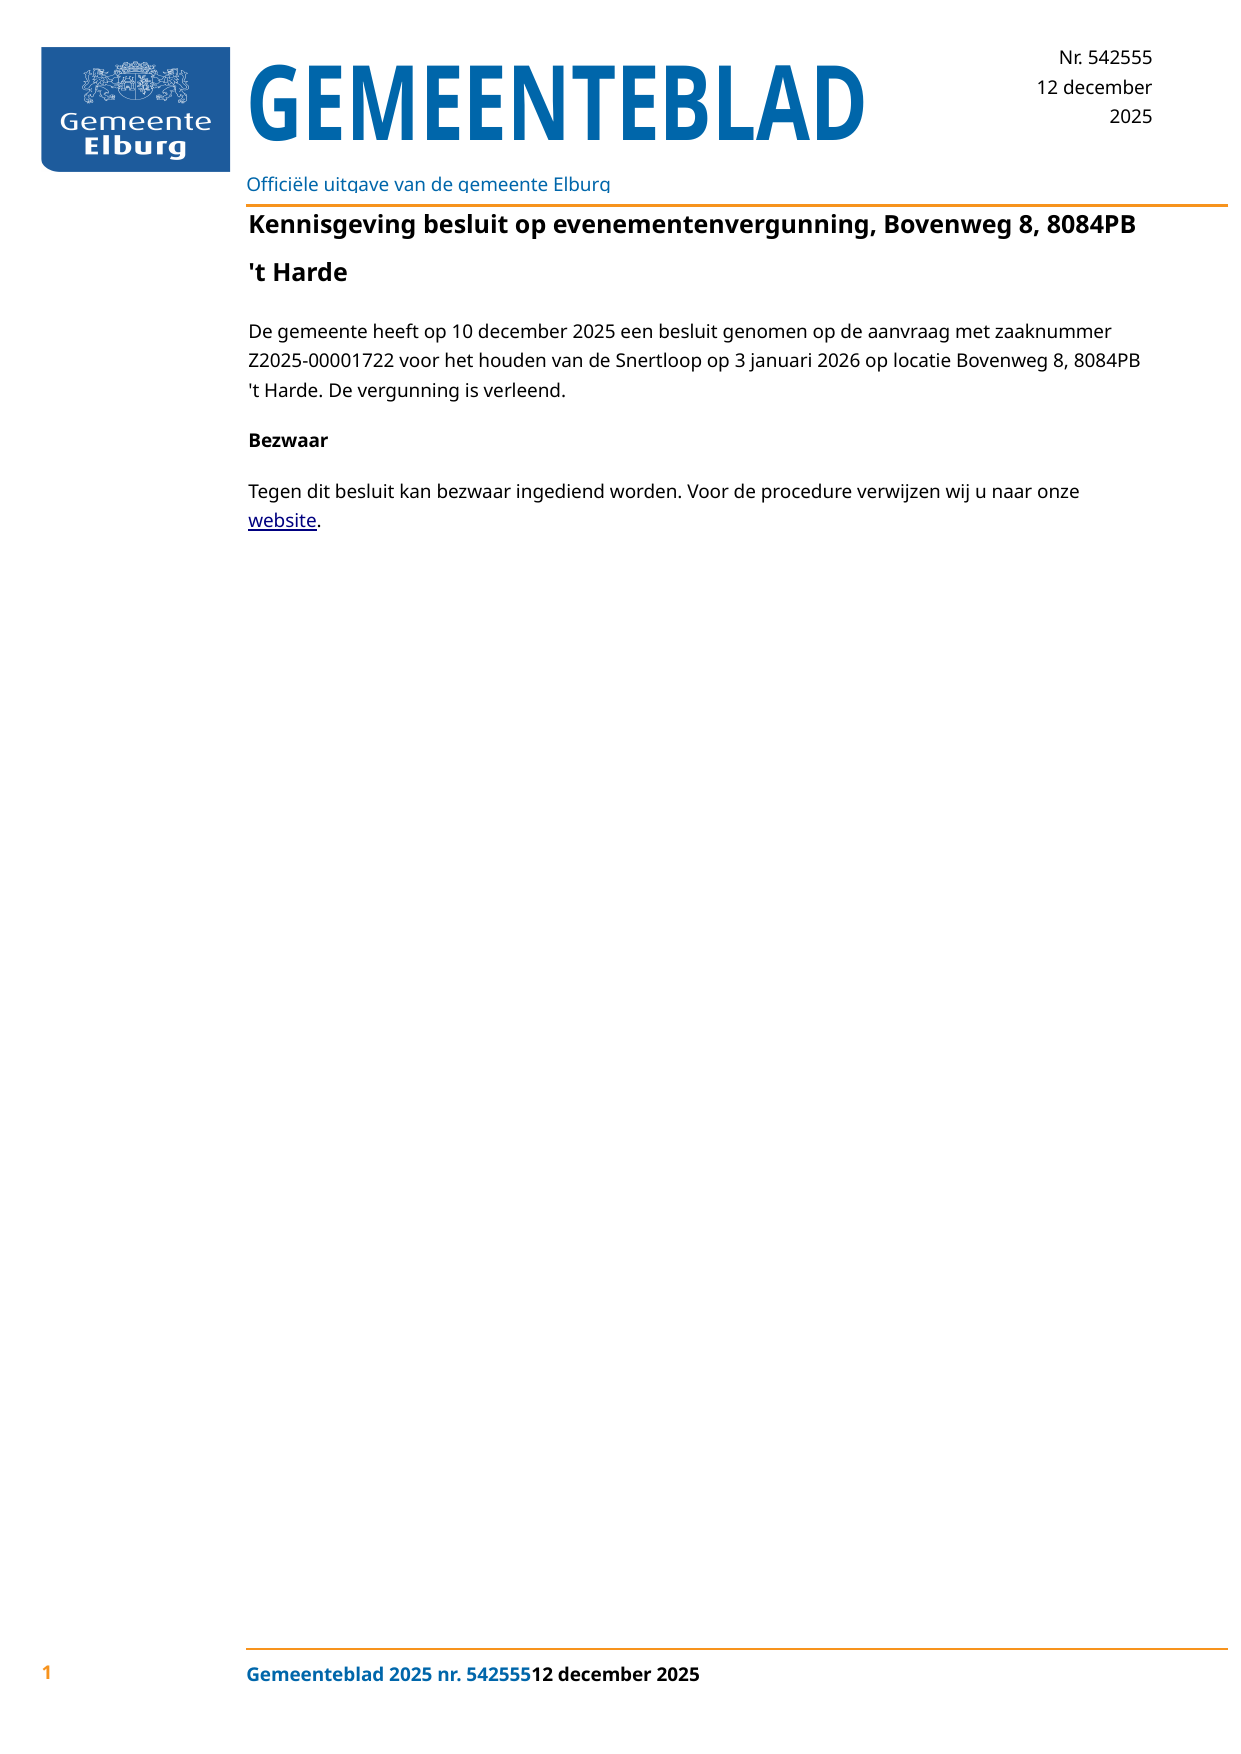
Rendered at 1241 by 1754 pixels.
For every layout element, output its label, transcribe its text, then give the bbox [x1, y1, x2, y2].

picture [41, 47, 231, 172]
text Tegen dit besluit kan bezwaar ingediend worden. Voor de procedure verwijzen wij u naar onze website. [248, 478, 1152, 533]
text De gemeente heeft op 10 december 2025 een besluit genomen op de aanvraag met zaaknummer Z2025-00001722 voor het houden van de Snertloop op 3 januari 2026 op locatie Bovenweg 8, 8084PB 't Harde. De vergunning is verleend. [248, 318, 1152, 403]
text Bezwaar [248, 427, 1152, 453]
text Kennisgeving besluit op evenementenvergunning, Bovenweg 8, 8084PB 't Harde [248, 207, 1152, 288]
